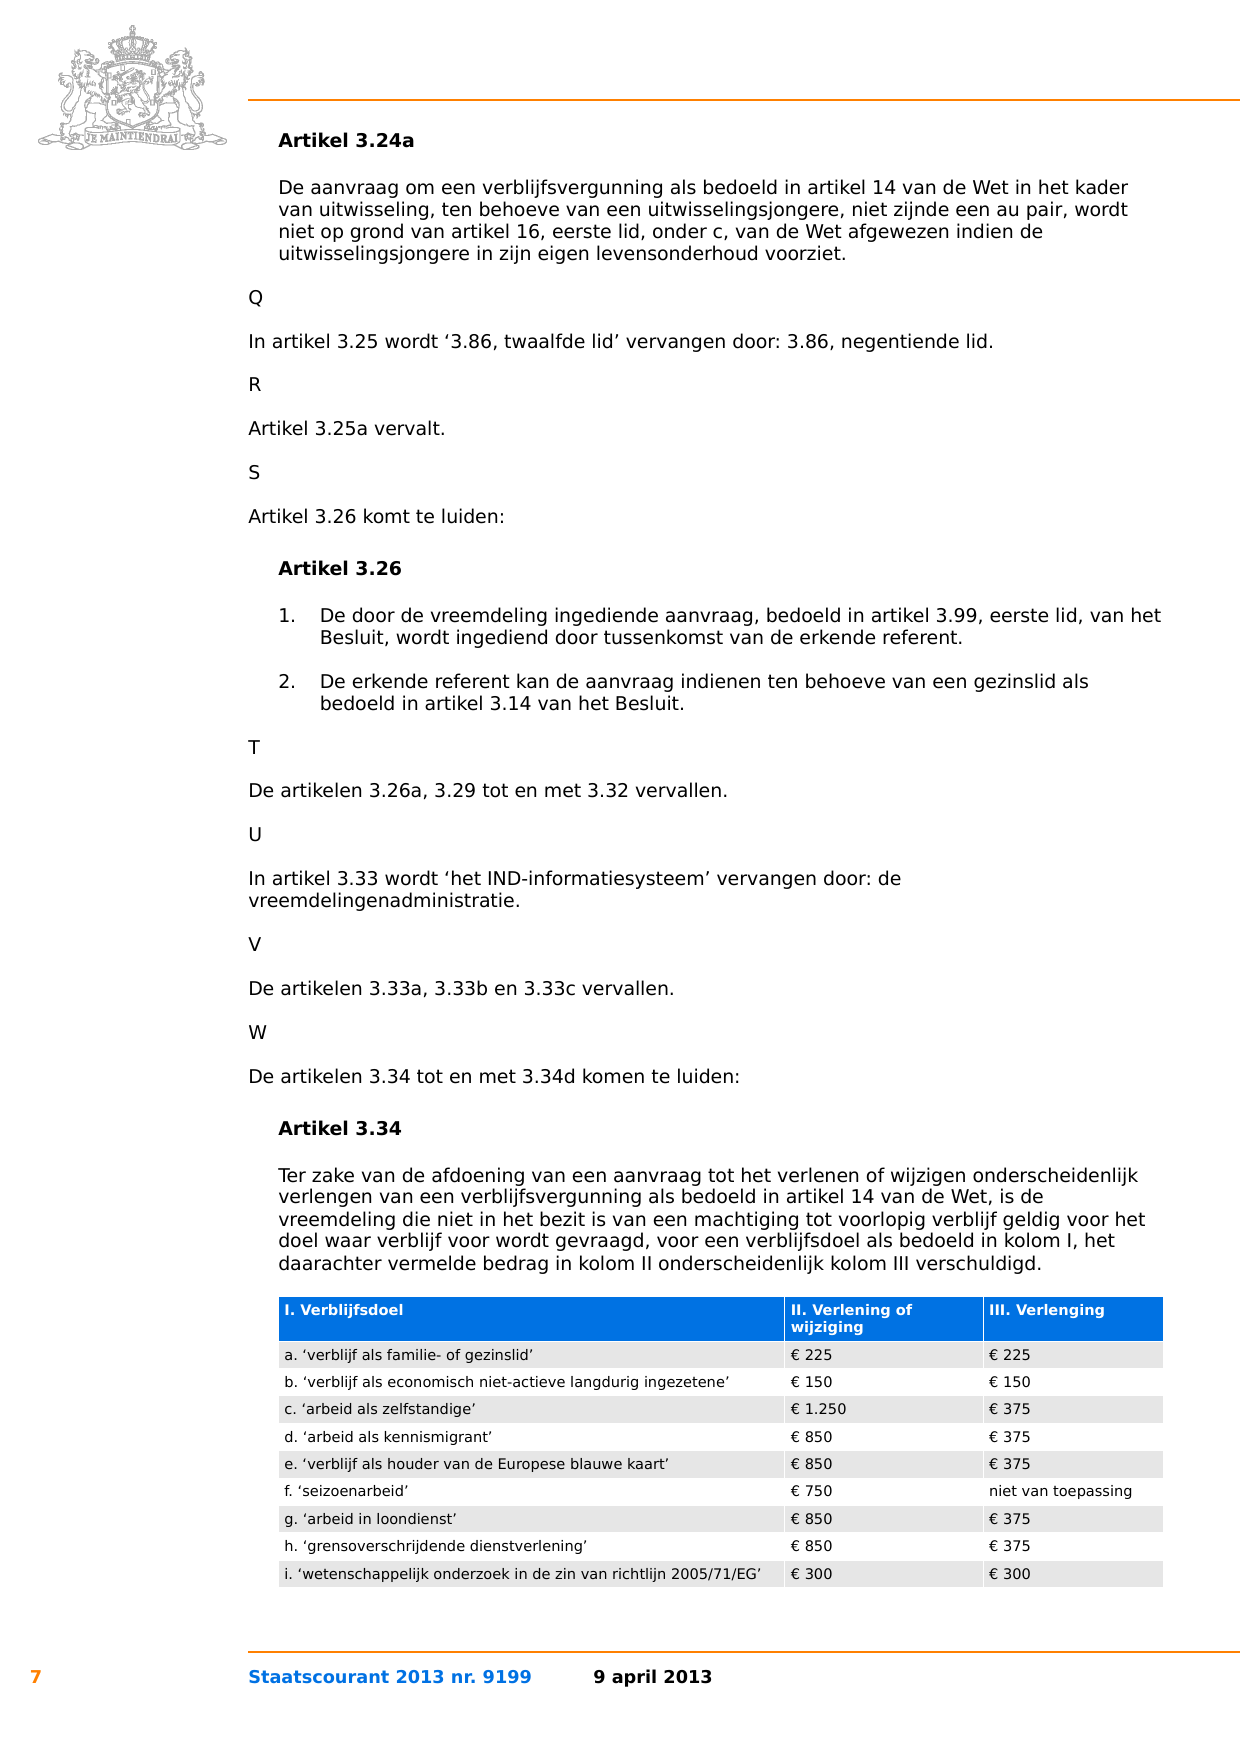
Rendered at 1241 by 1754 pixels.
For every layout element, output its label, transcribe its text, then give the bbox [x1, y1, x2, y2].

table_cell € 850 [785, 1451, 983, 1478]
table_header II. Verlening of wijziging [785, 1297, 983, 1341]
table_cell a. ‘verblijf als familie- of gezinslid’ [279, 1342, 784, 1368]
text 1. De door de vreemdeling ingediende aanvraag, bedoeld in artikel 3.99, eerste lid, van het Besluit, wordt ingediend door tussenkomst van de erkende referent. [278, 605, 1163, 649]
table_cell € 850 [785, 1506, 983, 1532]
subtitle Artikel 3.26 [278, 558, 1163, 580]
table_cell € 375 [984, 1534, 1163, 1560]
table_cell € 150 [785, 1369, 983, 1395]
subtitle Artikel 3.34 [278, 1117, 1163, 1139]
table_cell € 300 [984, 1561, 1163, 1587]
text De artikelen 3.33a, 3.33b en 3.33c vervallen. [248, 978, 1163, 1000]
table_cell b. ‘verblijf als economisch niet-actieve langdurig ingezetene’ [279, 1369, 784, 1395]
table_cell f. ‘seizoenarbeid’ [279, 1479, 784, 1505]
table_cell € 225 [785, 1342, 983, 1368]
subtitle Artikel 3.24a [278, 130, 1163, 152]
table_cell € 850 [785, 1424, 983, 1450]
table_cell € 1.250 [785, 1396, 983, 1423]
table_cell i. ‘wetenschappelijk onderzoek in de zin van richtlijn 2005/71/EG’ [279, 1561, 784, 1587]
table_cell € 750 [785, 1479, 983, 1505]
table_cell € 150 [984, 1369, 1163, 1395]
table_cell € 375 [984, 1424, 1163, 1450]
text De artikelen 3.26a, 3.29 tot en met 3.32 vervallen. [248, 780, 1163, 802]
text De artikelen 3.34 tot en met 3.34d komen te luiden: [248, 1066, 1163, 1087]
text In artikel 3.33 wordt ‘het IND-informatiesysteem’ vervangen door: de vreemdelingenadministratie. [248, 868, 1163, 912]
table_cell d. ‘arbeid als kennismigrant’ [279, 1424, 784, 1450]
text Artikel 3.25a vervalt. [248, 418, 1163, 440]
table_cell € 225 [984, 1342, 1163, 1368]
table_cell € 850 [785, 1534, 983, 1560]
table_cell c. ‘arbeid als zelfstandige’ [279, 1396, 784, 1423]
picture [38, 25, 227, 150]
table_cell € 300 [785, 1561, 983, 1587]
text 2. De erkende referent kan de aanvraag indienen ten behoeve van een gezinslid als bedoeld in artikel 3.14 van het Besluit. [278, 671, 1163, 715]
text V [248, 934, 1163, 956]
text T [248, 737, 1163, 758]
text Q [248, 287, 1163, 309]
text De aanvraag om een verblijfsvergunning als bedoeld in artikel 14 van de Wet in het kader van uitwisseling, ten behoeve van een uitwisselingsjongere, niet zijnde een au pair, wordt niet op grond van artikel 16, eerste lid, onder c, van de Wet afgewezen indien de uitwisselingsjongere in zijn eigen levensonderhoud voorziet. [278, 177, 1163, 265]
table_header III. Verlenging [984, 1297, 1163, 1341]
text S [248, 462, 1163, 484]
table_cell € 375 [984, 1451, 1163, 1478]
table_cell e. ‘verblijf als houder van de Europese blauwe kaart’ [279, 1451, 784, 1478]
table_cell niet van toepassing [984, 1479, 1163, 1505]
table_header I. Verblijfsdoel [279, 1297, 784, 1341]
table_cell g. ‘arbeid in loondienst’ [279, 1506, 784, 1532]
table_cell h. ‘grensoverschrijdende dienstverlening’ [279, 1534, 784, 1560]
text U [248, 824, 1163, 846]
table_cell € 375 [984, 1396, 1163, 1423]
text Artikel 3.26 komt te luiden: [248, 506, 1163, 528]
text R [248, 374, 1163, 396]
table_cell € 375 [984, 1506, 1163, 1532]
text W [248, 1022, 1163, 1044]
text Ter zake van de afdoening van een aanvraag tot het verlenen of wijzigen onderscheidenlijk verlengen van een verblijfsvergunning als bedoeld in artikel 14 van de Wet, is de vreemdeling die niet in het bezit is van een machtiging tot voorlopig verblijf geldig voor het doel waar verblijf voor wordt gevraagd, voor een verblijfsdoel als bedoeld in kolom I, het daarachter vermelde bedrag in kolom II onderscheidenlijk kolom III verschuldigd. [278, 1164, 1163, 1274]
text In artikel 3.25 wordt ‘3.86, twaalfde lid’ vervangen door: 3.86, negentiende lid. [248, 331, 1163, 352]
